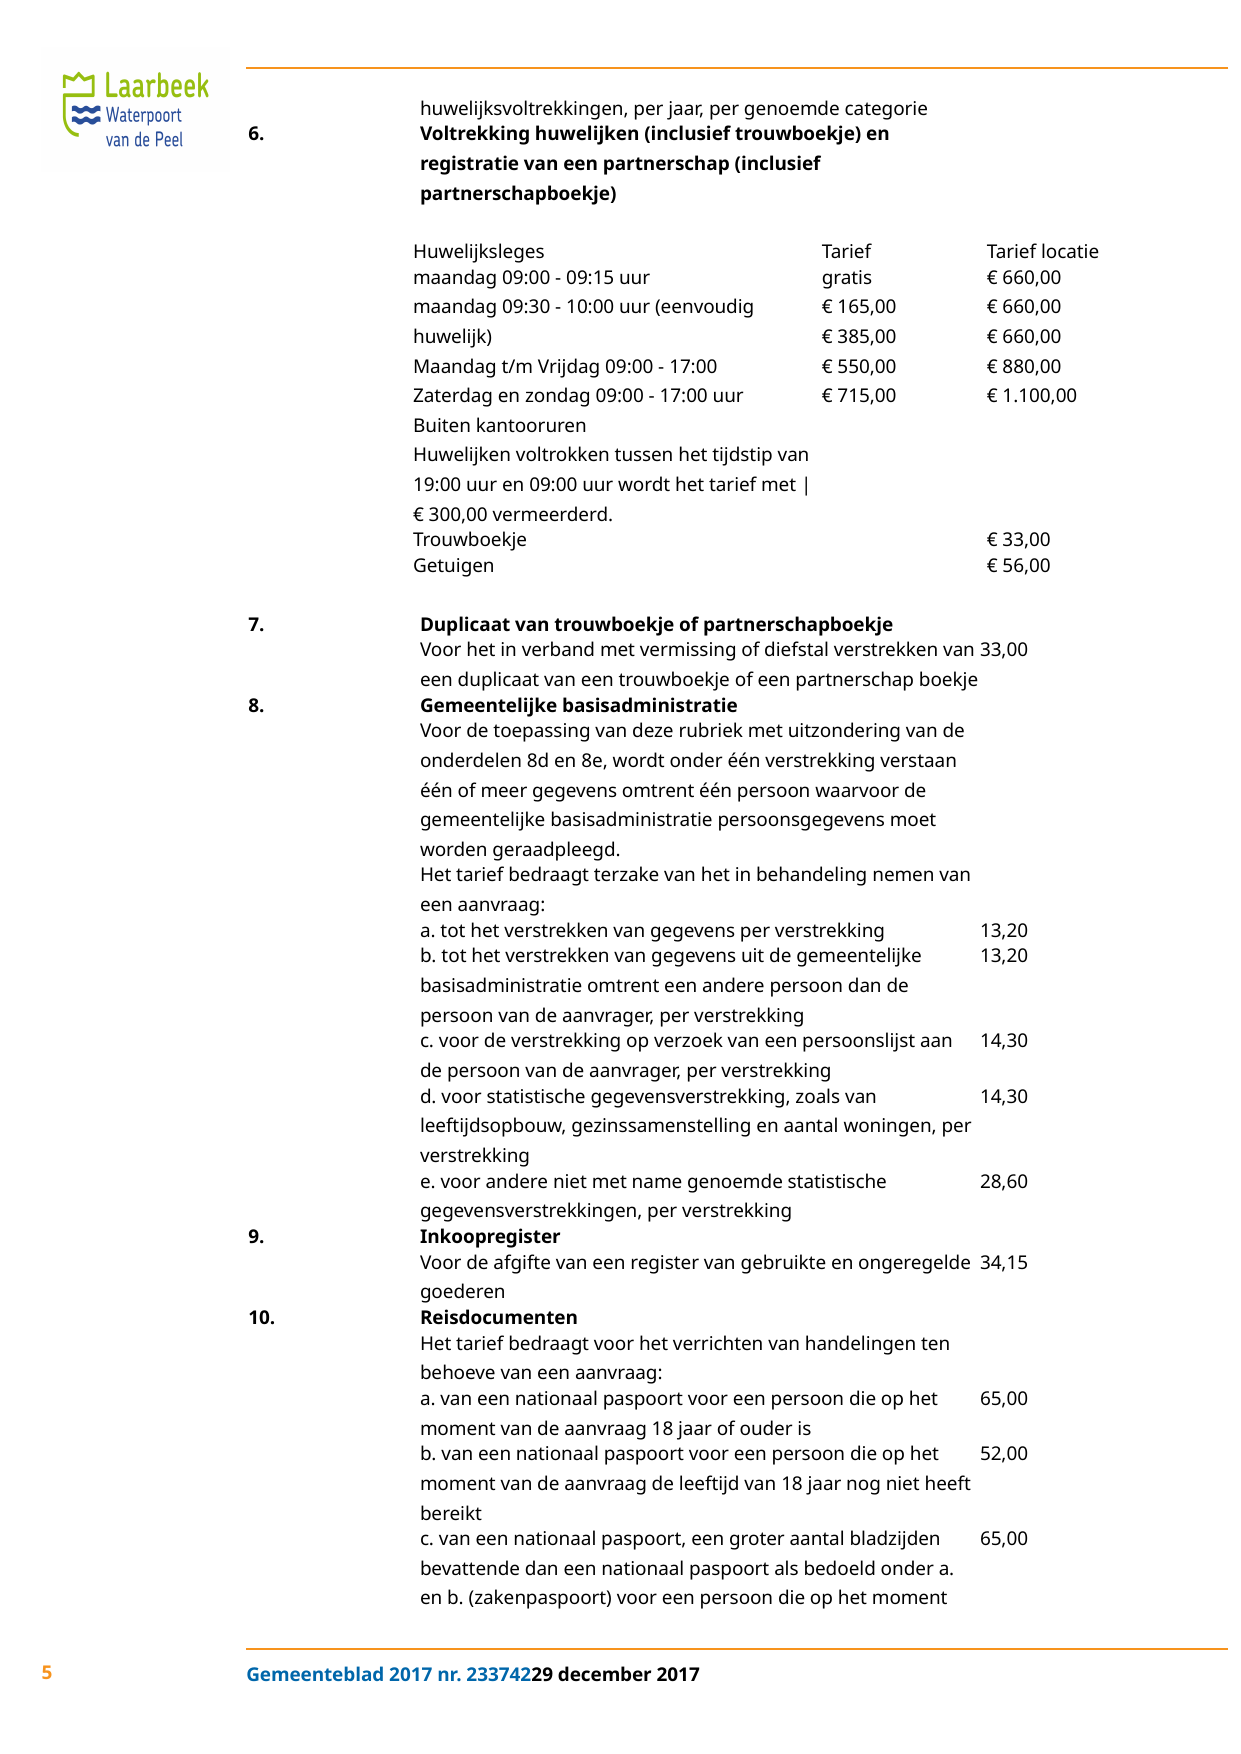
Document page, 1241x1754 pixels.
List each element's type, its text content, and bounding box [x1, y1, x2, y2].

table_header [248, 238, 413, 264]
table_cell [248, 1441, 420, 1525]
table_cell 65,00 [980, 1525, 1152, 1610]
table_header Duplicaat van trouwboekje of partnerschapboekje [420, 611, 980, 637]
table_cell [248, 1168, 420, 1223]
table_header Huwelijksleges [413, 238, 822, 264]
table_cell e. voor andere niet met name genoemde statistische gegevensverstrekkingen, per verstrekking [420, 1168, 980, 1223]
table_cell [248, 95, 420, 121]
table_cell c. voor de verstrekking op verzoek van een persoonslijst aan de persoon van de aanvrager, per verstrekking [420, 1028, 980, 1083]
table_cell Trouwboekje [413, 526, 822, 552]
table_cell a. tot het verstrekken van gegevens per verstrekking [420, 917, 980, 943]
table_cell [980, 692, 1152, 718]
picture [41, 47, 231, 172]
table_cell b. van een nationaal paspoort voor een persoon die op het moment van de aanvraag de leeftijd van 18 jaar nog niet heeft bereikt [420, 1441, 980, 1525]
table_cell 34,15 [980, 1249, 1152, 1304]
table_cell huwelijksvoltrekkingen, per jaar, per genoemde categorie [420, 95, 980, 121]
table_cell [980, 1304, 1152, 1330]
table_header Tarief locatie [987, 238, 1152, 264]
table_header [980, 611, 1152, 637]
table_cell 9. [248, 1223, 420, 1249]
table_cell € 33,00 [987, 526, 1152, 552]
table_cell [248, 943, 420, 1028]
table_cell [248, 552, 413, 578]
table_cell 8. [248, 692, 420, 718]
table_header 7. [248, 611, 420, 637]
table_cell 33,00 [980, 637, 1152, 692]
table_cell 52,00 [980, 1441, 1152, 1525]
table_cell [980, 1330, 1152, 1385]
table_cell [980, 1223, 1152, 1249]
table_cell [248, 1385, 420, 1441]
table_cell [248, 264, 413, 526]
table_cell Het tarief bedraagt terzake van het in behandeling nemen van een aanvraag: [420, 862, 980, 917]
table_cell [822, 552, 987, 578]
table_cell Voor de toepassing van deze rubriek met uitzondering van de onderdelen 8d en 8e, wordt onder één verstrekking verstaan één of meer gegevens omtrent één persoon waarvoor de gemeentelijke basisadministratie persoonsgegevens moet worden geraadpleegd. [420, 718, 980, 862]
table_cell d. voor statistische gegevensverstrekking, zoals van leeftijdsopbouw, gezinssamenstelling en aantal woningen, per verstrekking [420, 1083, 980, 1168]
table_cell 65,00 [980, 1385, 1152, 1441]
table_cell [248, 637, 420, 692]
table_cell a. van een nationaal paspoort voor een persoon die op het moment van de aanvraag 18 jaar of ouder is [420, 1385, 980, 1441]
table_cell 14,30 [980, 1028, 1152, 1083]
table_cell [980, 95, 1152, 121]
table_cell [248, 718, 420, 862]
table_cell 28,60 [980, 1168, 1152, 1223]
table_cell 6. [248, 121, 420, 205]
table_cell Getuigen [413, 552, 822, 578]
table_cell b. tot het verstrekken van gegevens uit de gemeentelijke basisadministratie omtrent een andere persoon dan de persoon van de aanvrager, per verstrekking [420, 943, 980, 1028]
table_cell Voor de afgifte van een register van gebruikte en ongeregelde goederen [420, 1249, 980, 1304]
table_cell [980, 862, 1152, 917]
table_cell [248, 1525, 420, 1610]
table_cell [248, 1028, 420, 1083]
table_cell [248, 1249, 420, 1304]
table_cell maandag 09:00 - 09:15 uur maandag 09:30 - 10:00 uur (eenvoudig huwelijk) Maandag t/m Vrijdag 09:00 - 17:00 Zaterdag en zondag 09:00 - 17:00 uur Buiten kantooruren Huwelijken voltrokken tussen het tijdstip van 19:00 uur en 09:00 uur wordt het tarief met |€ 300,00 vermeerderd. [413, 264, 822, 526]
table_cell Inkoopregister [420, 1223, 980, 1249]
table_cell [822, 526, 987, 552]
table_cell Voor het in verband met vermissing of diefstal verstrekken van een duplicaat van een trouwboekje of een partnerschap boekje [420, 637, 980, 692]
table_cell Voltrekking huwelijken (inclusief trouwboekje) en registratie van een partnerschap (inclusief partnerschapboekje) [420, 121, 980, 205]
table_cell 14,30 [980, 1083, 1152, 1168]
table_cell [248, 917, 420, 943]
table_cell gratis € 165,00 € 385,00 € 550,00 € 715,00 [822, 264, 987, 526]
table_cell € 660,00 € 660,00 € 660,00 € 880,00 € 1.100,00 [987, 264, 1152, 526]
table_cell [248, 526, 413, 552]
table_cell [248, 862, 420, 917]
table_cell c. van een nationaal paspoort, een groter aantal bladzijden bevattende dan een nationaal paspoort als bedoeld onder a. en b. (zakenpaspoort) voor een persoon die op het moment [420, 1525, 980, 1610]
table_cell € 56,00 [987, 552, 1152, 578]
table_cell Reisdocumenten [420, 1304, 980, 1330]
table_cell Het tarief bedraagt voor het verrichten van handelingen ten behoeve van een aanvraag: [420, 1330, 980, 1385]
table_header Tarief [822, 238, 987, 264]
table_cell 13,20 [980, 917, 1152, 943]
table_cell [248, 1083, 420, 1168]
table_cell [980, 718, 1152, 862]
table_cell [980, 121, 1152, 205]
table_cell 13,20 [980, 943, 1152, 1028]
table_cell Gemeentelijke basisadministratie [420, 692, 980, 718]
table_cell 10. [248, 1304, 420, 1330]
table_cell [248, 1330, 420, 1385]
